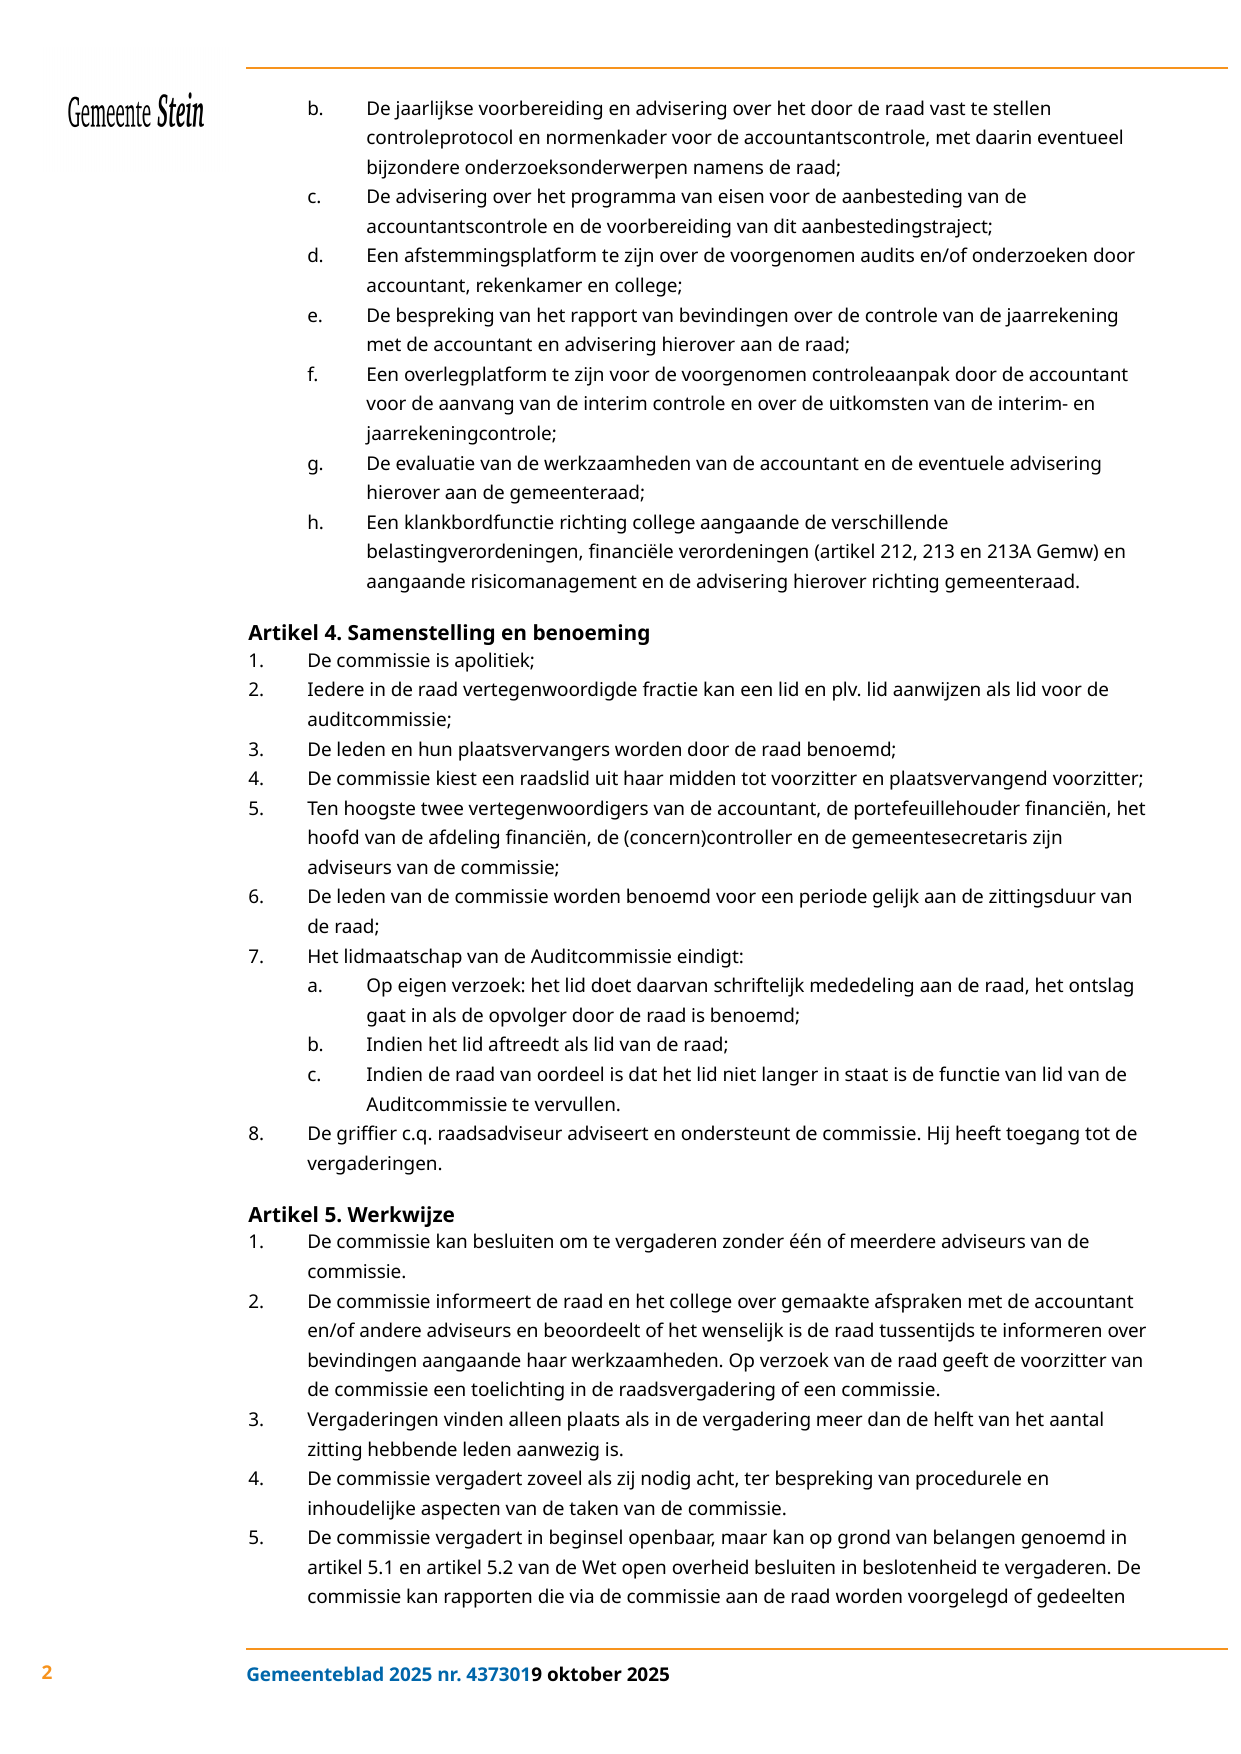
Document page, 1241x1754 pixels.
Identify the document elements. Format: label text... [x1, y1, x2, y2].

list De commissie kiest een raadslid uit haar midden tot voorzitter en plaatsvervangend voorzitter; [248, 765, 1152, 791]
list De jaarlijkse voorbereiding en advisering over het door de raad vast te stellen controleprotocol en normenkader voor de accountantscontrole, met daarin eventueel bijzondere onderzoeksonderwerpen namens de raad; [307, 95, 1152, 180]
list De commissie informeert de raad en het college over gemaakte afspraken met de accountant en/of andere adviseurs en beoordeelt of het wenselijk is de raad tussentijds te informeren over bevindingen aangaande haar werkzaamheden. Op verzoek van de raad geeft de voorzitter van de commissie een toelichting in de raadsvergadering of een commissie. [248, 1288, 1152, 1402]
list Indien de raad van oordeel is dat het lid niet langer in staat is de functie van lid van de Auditcommissie te vervullen. [307, 1061, 1152, 1116]
list Iedere in de raad vertegenwoordigde fractie kan een lid en plv. lid aanwijzen als lid voor de auditcommissie; [248, 677, 1152, 732]
list Het lidmaatschap van de Auditcommissie eindigt: [248, 943, 1152, 968]
list De commissie kan besluiten om te vergaderen zonder één of meerdere adviseurs van de commissie. [248, 1229, 1152, 1284]
list Op eigen verzoek: het lid doet daarvan schriftelijk mededeling aan de raad, het ontslag gaat in als de opvolger door de raad is benoemd; [307, 972, 1152, 1028]
list De evaluatie van de werkzaamheden van de accountant en de eventuele advisering hierover aan de gemeenteraad; [307, 450, 1152, 505]
list De commissie vergadert in beginsel openbaar, maar kan op grond van belangen genoemd in artikel 5.1 en artikel 5.2 van de Wet open overheid besluiten in beslotenheid te vergaderen. De commissie kan rapporten die via de commissie aan de raad worden voorgelegd of gedeelten [248, 1524, 1152, 1609]
list Vergaderingen vinden alleen plaats als in de vergadering meer dan de helft van het aantal zitting hebbende leden aanwezig is. [248, 1406, 1152, 1462]
text Artikel 5. Werkwijze [248, 1200, 1152, 1229]
list De griffier c.q. raadsadviseur adviseert en ondersteunt de commissie. Hij heeft toegang tot de vergaderingen. [248, 1120, 1152, 1176]
list Indien het lid aftreedt als lid van de raad; [307, 1032, 1152, 1057]
list De commissie vergadert zoveel als zij nodig acht, ter bespreking van procedurele en inhoudelijke aspecten van de taken van de commissie. [248, 1465, 1152, 1521]
list Een klankbordfunctie richting college aangaande de verschillende belastingverordeningen, financiële verordeningen (artikel 212, 213 en 213A Gemw) en aangaande risicomanagement en de advisering hierover richting gemeenteraad. [307, 509, 1152, 594]
list De leden van de commissie worden benoemd voor een periode gelijk aan de zittingsduur van de raad; [248, 884, 1152, 939]
list De leden en hun plaatsvervangers worden door de raad benoemd; [248, 736, 1152, 761]
list Een overlegplatform te zijn voor de voorgenomen controleaanpak door de accountant voor de aanvang van de interim controle en over de uitkomsten van de interim- en jaarrekeningcontrole; [307, 361, 1152, 446]
list Een afstemmingsplatform te zijn over de voorgenomen audits en/of onderzoeken door accountant, rekenkamer en college; [307, 243, 1152, 298]
list De advisering over het programma van eisen voor de aanbesteding van de accountantscontrole en de voorbereiding van dit aanbestedingstraject; [307, 183, 1152, 239]
list Ten hoogste twee vertegenwoordigers van de accountant, de portefeuillehouder financiën, het hoofd van de afdeling financiën, de (concern)controller en de gemeentesecretaris zijn adviseurs van de commissie; [248, 795, 1152, 880]
text Artikel 4. Samenstelling en benoeming [248, 618, 1152, 647]
list De bespreking van het rapport van bevindingen over de controle van de jaarrekening met de accountant en advisering hierover aan de raad; [307, 302, 1152, 357]
list De commissie is apolitiek; [248, 647, 1152, 673]
picture [41, 47, 231, 172]
